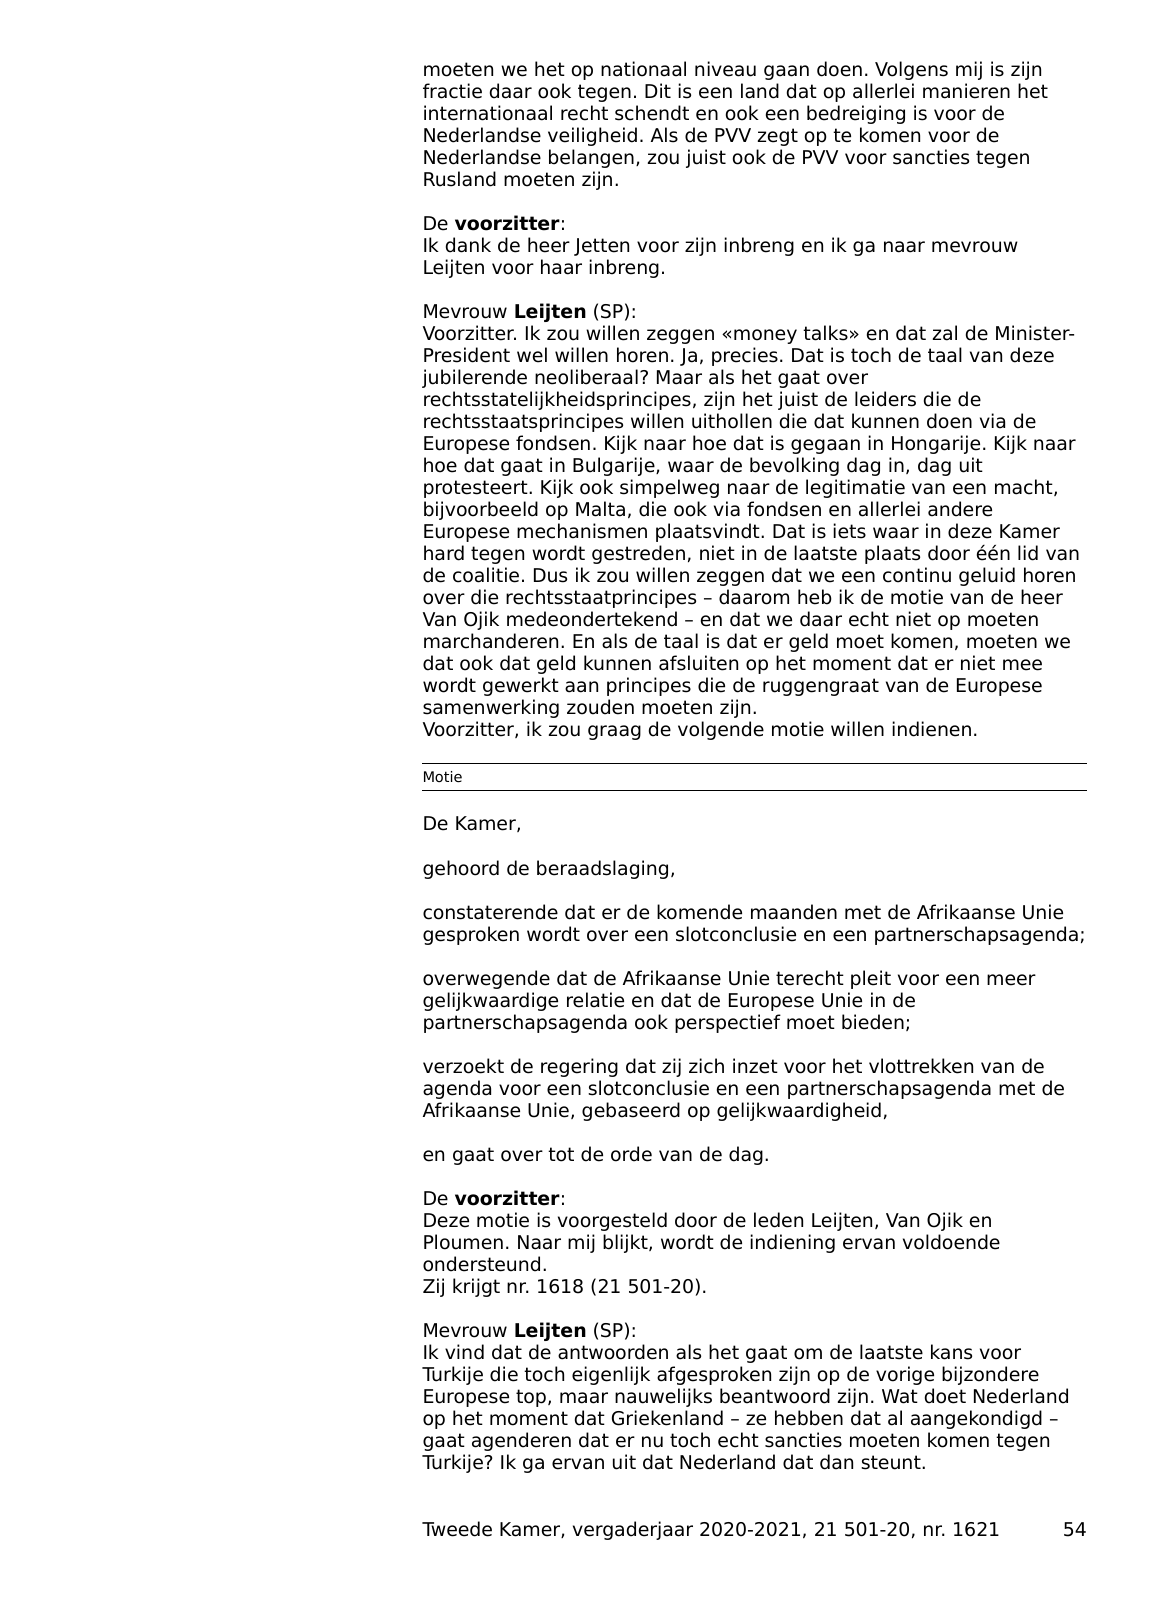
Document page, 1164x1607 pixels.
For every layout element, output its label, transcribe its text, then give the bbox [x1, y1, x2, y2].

text Mevrouw Leijten (SP): [422, 1320, 1087, 1342]
text De voorzitter: [422, 213, 1087, 235]
text gehoord de beraadslaging, [422, 857, 1087, 879]
text Deze motie is voorgesteld door de leden Leijten, Van Ojik en Ploumen. Naar mij blijkt, wordt de indiening ervan voldoende ondersteund. [422, 1210, 1087, 1276]
text Ik vind dat de antwoorden als het gaat om de laatste kans voor Turkije die toch eigenlijk afgesproken zijn op de vorige bijzondere Europese top, maar nauwelijks beantwoord zijn. Wat doet Nederland op het moment dat Griekenland – ze hebben dat al aangekondigd – gaat agenderen dat er nu toch echt sancties moeten komen tegen Turkije? Ik ga ervan uit dat Nederland dat dan steunt. [422, 1342, 1087, 1474]
text Mevrouw Leijten (SP): [422, 301, 1087, 323]
text Voorzitter, ik zou graag de volgende motie willen indienen. [422, 719, 1087, 741]
text moeten we het op nationaal niveau gaan doen. Volgens mij is zijn fractie daar ook tegen. Dit is een land dat op allerlei manieren het internationaal recht schendt en ook een bedreiging is voor de Nederlandse veiligheid. Als de PVV zegt op te komen voor de Nederlandse belangen, zou juist ook de PVV voor sancties tegen Rusland moeten zijn. [422, 59, 1087, 191]
text en gaat over tot de orde van de dag. [422, 1144, 1087, 1166]
text verzoekt de regering dat zij zich inzet voor het vlottrekken van de agenda voor een slotconclusie en een partnerschapsagenda met de Afrikaanse Unie, gebaseerd op gelijkwaardigheid, [422, 1056, 1087, 1122]
text De Kamer, [422, 813, 1087, 835]
text De voorzitter: [422, 1188, 1087, 1210]
table_header Motie [422, 764, 1087, 790]
text overwegende dat de Afrikaanse Unie terecht pleit voor een meer gelijkwaardige relatie en dat de Europese Unie in de partnerschapsagenda ook perspectief moet bieden; [422, 968, 1087, 1034]
text Zij krijgt nr. 1618 (21 501-20). [422, 1276, 1087, 1298]
text constaterende dat er de komende maanden met de Afrikaanse Unie gesproken wordt over een slotconclusie en een partnerschapsagenda; [422, 902, 1087, 946]
text Voorzitter. Ik zou willen zeggen «money talks» en dat zal de Minister-President wel willen horen. Ja, precies. Dat is toch de taal van deze jubilerende neoliberaal? Maar als het gaat over rechtsstatelijkheidsprincipes, zijn het juist de leiders die de rechtsstaatsprincipes willen uithollen die dat kunnen doen via de Europese fondsen. Kijk naar hoe dat is gegaan in Hongarije. Kijk naar hoe dat gaat in Bulgarije, waar de bevolking dag in, dag uit protesteert. Kijk ook simpelweg naar de legitimatie van een macht, bijvoorbeeld op Malta, die ook via fondsen en allerlei andere Europese mechanismen plaatsvindt. Dat is iets waar in deze Kamer hard tegen wordt gestreden, niet in de laatste plaats door één lid van de coalitie. Dus ik zou willen zeggen dat we een continu geluid horen over die rechtsstaatprincipes – daarom heb ik de motie van de heer Van Ojik medeondertekend – en dat we daar echt niet op moeten marchanderen. En als de taal is dat er geld moet komen, moeten we dat ook dat geld kunnen afsluiten op het moment dat er niet mee wordt gewerkt aan principes die de ruggengraat van de Europese samenwerking zouden moeten zijn. [422, 323, 1087, 719]
text Ik dank de heer Jetten voor zijn inbreng en ik ga naar mevrouw Leijten voor haar inbreng. [422, 235, 1087, 279]
